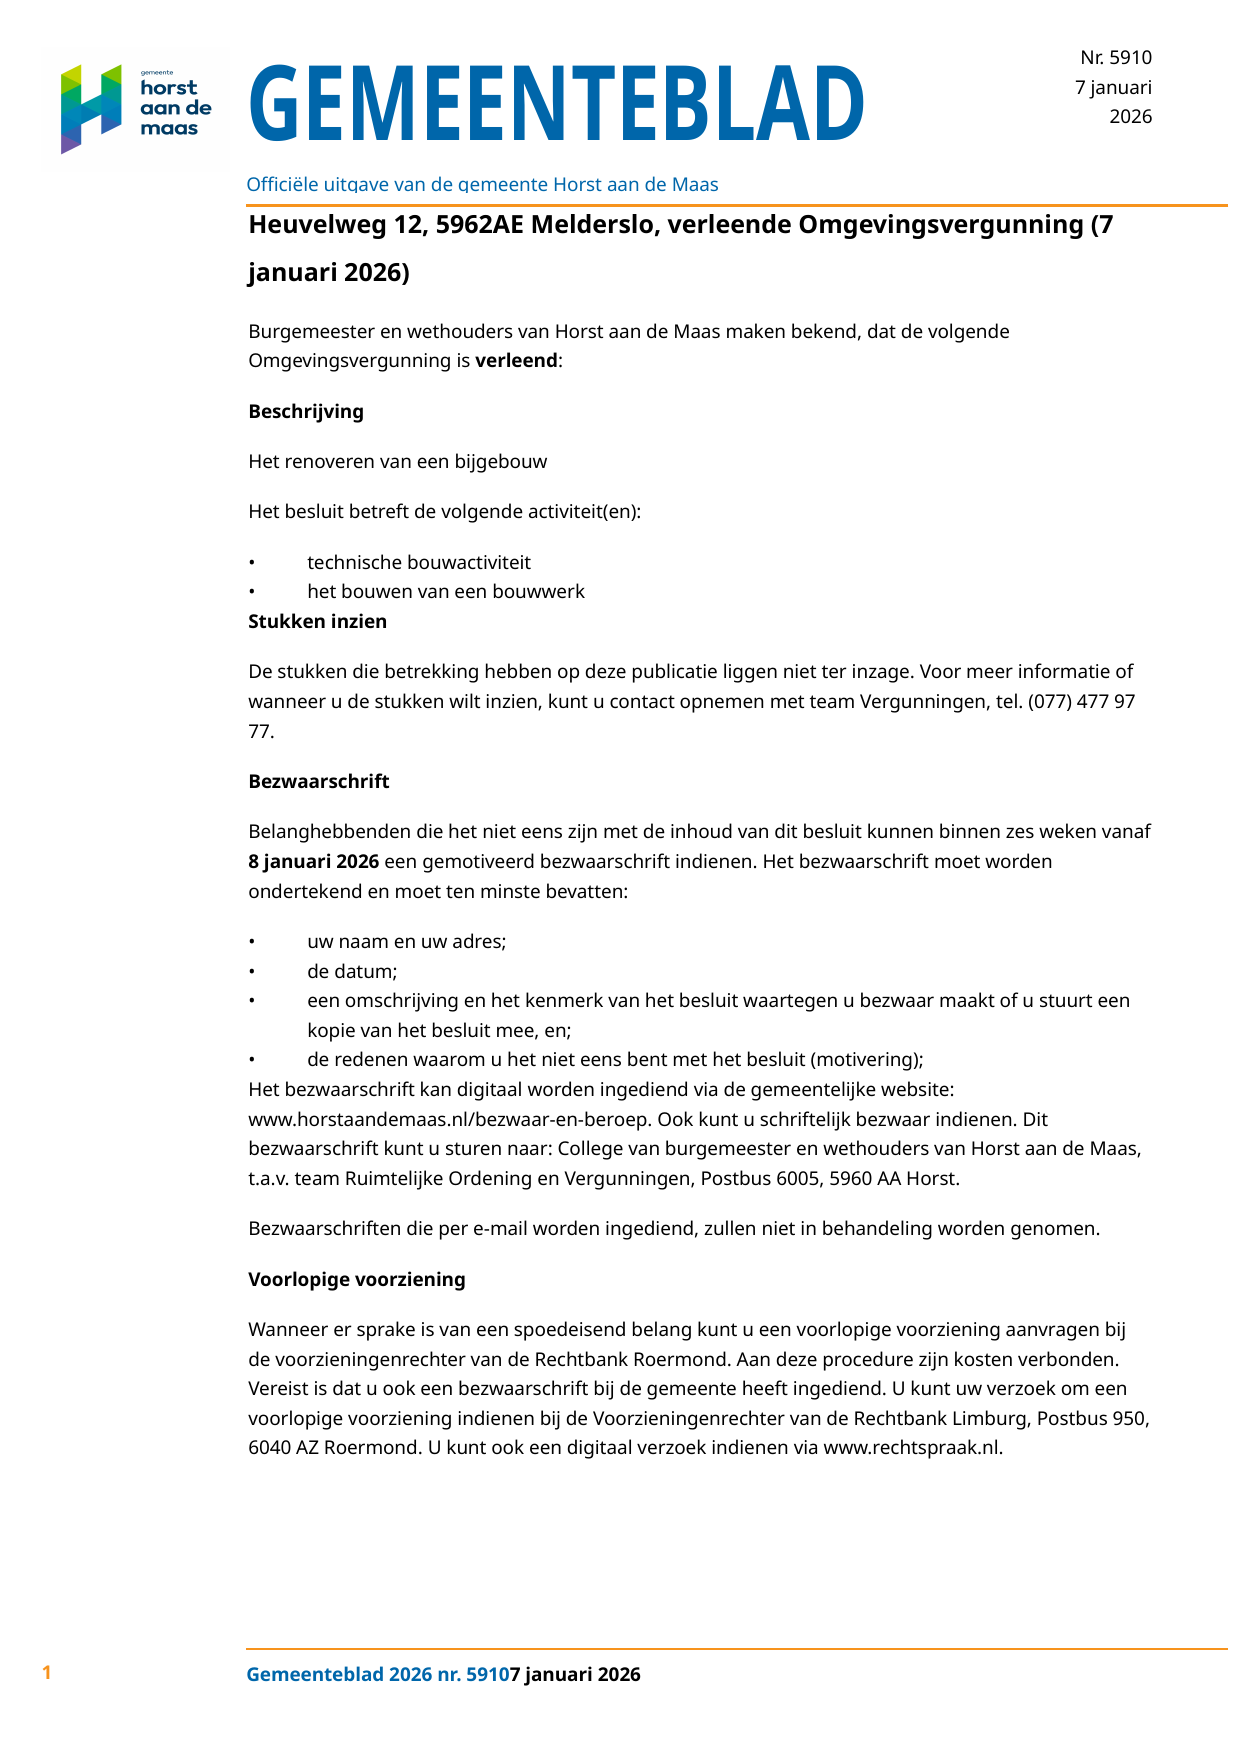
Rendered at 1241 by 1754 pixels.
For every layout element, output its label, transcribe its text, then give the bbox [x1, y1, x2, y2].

list uw naam en uw adres; [248, 928, 1152, 954]
text Het bezwaarschrift kan digitaal worden ingediend via de gemeentelijke website: www.horstaandemaas.nl/bezwaar-en-beroep. Ook kunt u schriftelijk bezwaar indienen. Dit bezwaarschrift kunt u sturen naar: College van burgemeester en wethouders van Horst aan de Maas, t.a.v. team Ruimtelijke Ordening en Vergunningen, Postbus 6005, 5960 AA Horst. [248, 1076, 1152, 1191]
text Het besluit betreft de volgende activiteit(en): [248, 499, 1152, 524]
text Bezwaarschriften die per e-mail worden ingediend, zullen niet in behandeling worden genomen. [248, 1215, 1152, 1241]
text De stukken die betrekking hebben op deze publicatie liggen niet ter inzage. Voor meer informatie of wanneer u de stukken wilt inzien, kunt u contact opnemen met team Vergunningen, tel. (077) 477 97 77. [248, 659, 1152, 744]
picture [41, 47, 231, 172]
text Het renoveren van een bijgebouw [248, 448, 1152, 474]
text Burgemeester en wethouders van Horst aan de Maas maken bekend, dat de volgende Omgevingsvergunning is verleend: [248, 318, 1152, 373]
text Bezwaarschrift [248, 768, 1152, 794]
list een omschrijving en het kenmerk van het besluit waartegen u bezwaar maakt of u stuurt een kopie van het besluit mee, en; [248, 987, 1152, 1043]
text Wanneer er sprake is van een spoedeisend belang kunt u een voorlopige voorziening aanvragen bij de voorzieningenrechter van de Rechtbank Roermond. Aan deze procedure zijn kosten verbonden. Vereist is dat u ook een bezwaarschrift bij de gemeente heeft ingediend. U kunt uw verzoek om een voorlopige voorziening indienen bij de Voorzieningenrechter van de Rechtbank Limburg, Postbus 950, 6040 AZ Roermond. U kunt ook een digitaal verzoek indienen via www.rechtspraak.nl. [248, 1316, 1152, 1460]
list het bouwen van een bouwwerk [248, 579, 1152, 604]
text Beschrijving [248, 398, 1152, 424]
text Voorlopige voorziening [248, 1266, 1152, 1292]
text Heuvelweg 12, 5962AE Melderslo, verleende Omgevingsvergunning (7 januari 2026) [248, 207, 1152, 288]
list de datum; [248, 958, 1152, 984]
text Belanghebbenden die het niet eens zijn met de inhoud van dit besluit kunnen binnen zes weken vanaf 8 januari 2026 een gemotiveerd bezwaarschrift indienen. Het bezwaarschrift moet worden ondertekend en moet ten minste bevatten: [248, 819, 1152, 904]
text Stukken inzien [248, 608, 1152, 634]
list technische bouwactiviteit [248, 549, 1152, 575]
list de redenen waarom u het niet eens bent met het besluit (motivering); [248, 1047, 1152, 1072]
